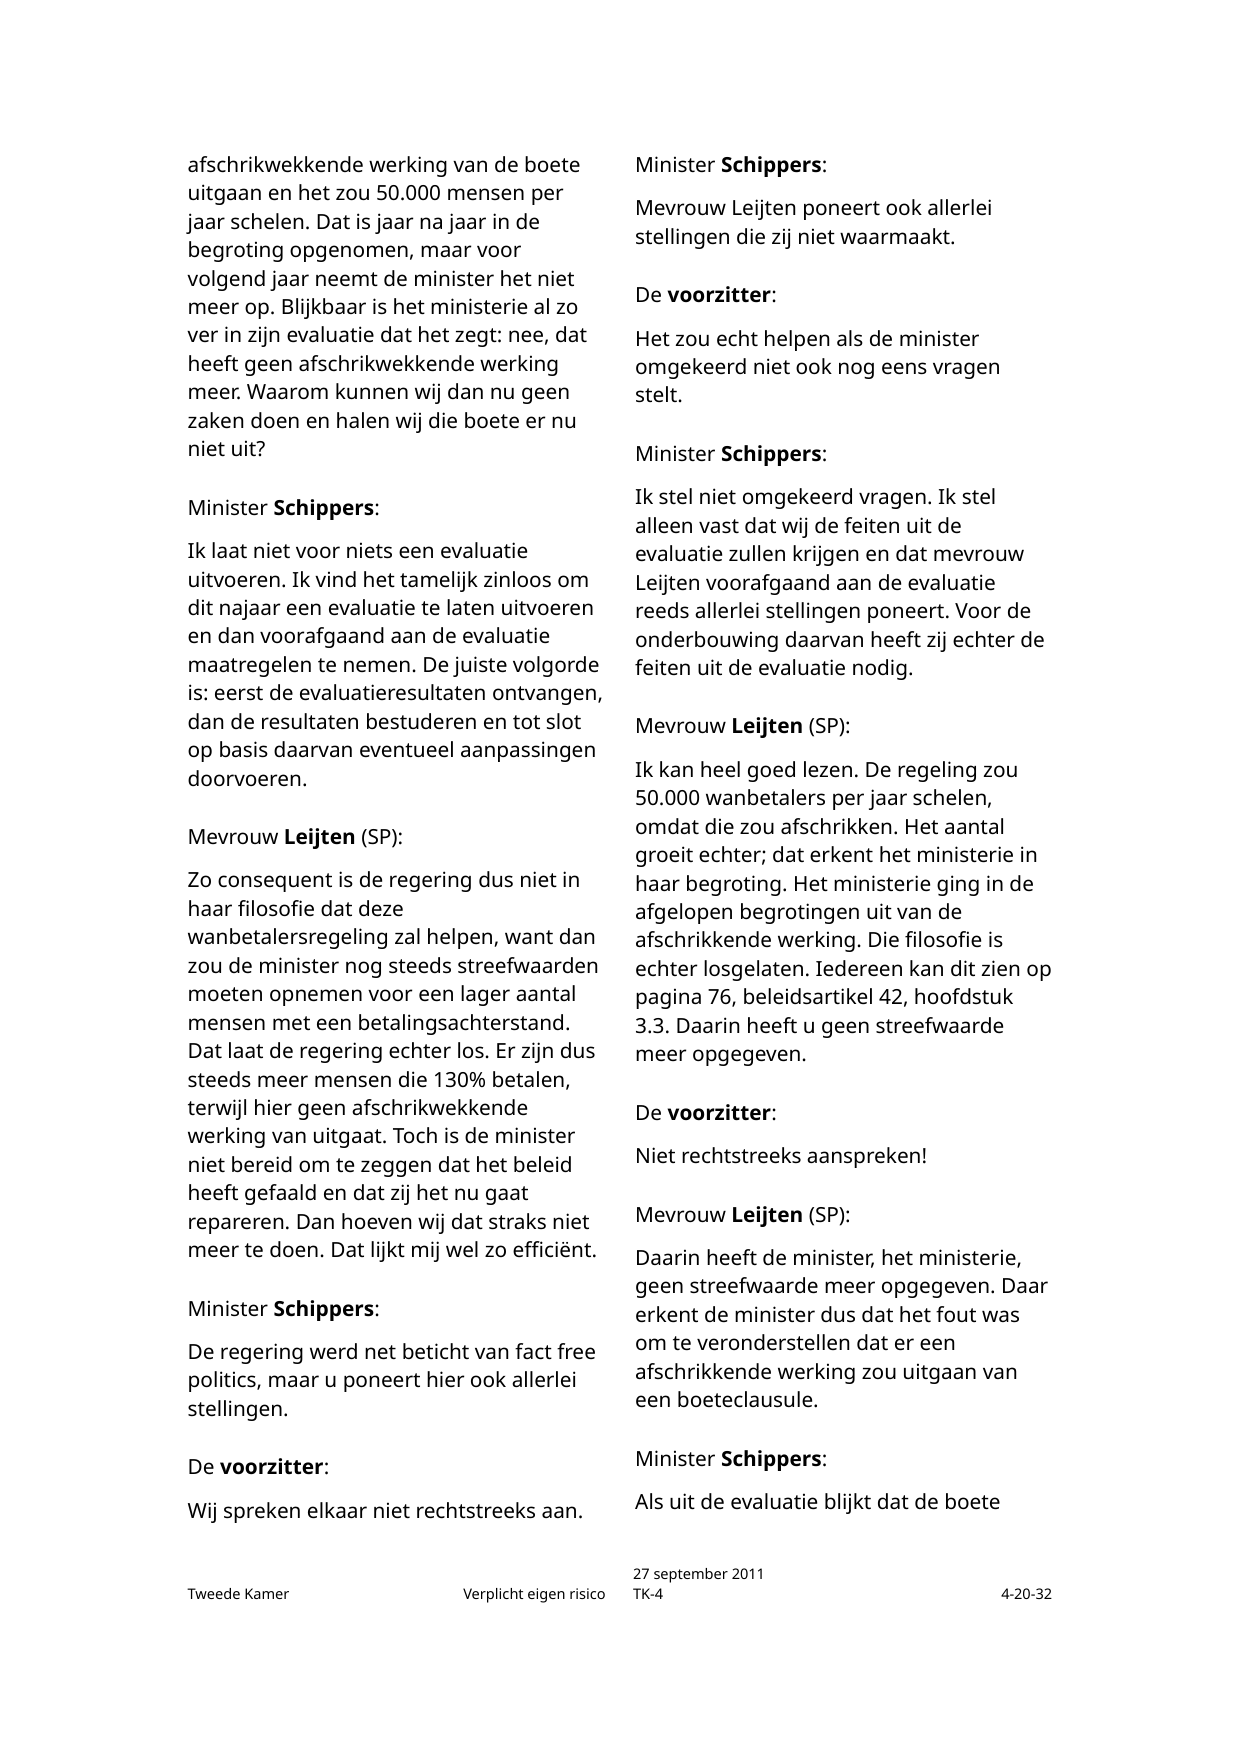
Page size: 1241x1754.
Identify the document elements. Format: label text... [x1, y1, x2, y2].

text De regering werd net beticht van fact free politics, maar u poneert hier ook allerlei stellingen. [187, 1337, 605, 1422]
text Niet rechtstreeks aanspreken! [635, 1141, 1053, 1170]
text Het zou echt helpen als de minister omgekeerd niet ook nog eens vragen stelt. [635, 324, 1053, 409]
text Ik laat niet voor niets een evaluatie uitvoeren. Ik vind het tamelijk zinloos om dit najaar een evaluatie te laten uitvoeren en dan voorafgaand aan de evaluatie maatregelen te nemen. De juiste volgorde is: eerst de evaluatieresultaten ontvangen, dan de resultaten bestuderen en tot slot op basis daarvan eventueel aanpassingen doorvoeren. [187, 536, 605, 792]
text Minister Schippers: [635, 439, 1053, 467]
text Mevrouw Leijten poneert ook allerlei stellingen die zij niet waarmaakt. [635, 193, 1053, 250]
text De voorzitter: [635, 280, 1053, 309]
text Minister Schippers: [635, 150, 1053, 178]
text Minister Schippers: [187, 1294, 605, 1322]
text Daarin heeft de minister, het ministerie, geen streefwaarde meer opgegeven. Daar erkent de minister dus dat het fout was om te veronderstellen dat er een afschrikkende werking zou uitgaan van een boeteclausule. [635, 1243, 1053, 1414]
text De voorzitter: [187, 1452, 605, 1481]
text Minister Schippers: [635, 1444, 1053, 1472]
text De voorzitter: [635, 1098, 1053, 1126]
text Mevrouw Leijten (SP): [187, 822, 605, 851]
text Wij spreken elkaar niet rechtstreeks aan. [187, 1496, 605, 1524]
text Minister Schippers: [187, 493, 605, 521]
text Ik stel niet omgekeerd vragen. Ik stel alleen vast dat wij de feiten uit de evaluatie zullen krijgen en dat mevrouw Leijten voorafgaand aan de evaluatie reeds allerlei stellingen poneert. Voor de onderbouwing daarvan heeft zij echter de feiten uit de evaluatie nodig. [635, 482, 1053, 682]
text Als uit de evaluatie blijkt dat de boete [635, 1487, 1053, 1516]
text afschrikwekkende werking van de boete uitgaan en het zou 50.000 mensen per jaar schelen. Dat is jaar na jaar in de begroting opgenomen, maar voor volgend jaar neemt de minister het niet meer op. Blijkbaar is het ministerie al zo ver in zijn evaluatie dat het zegt: nee, dat heeft geen afschrikwekkende werking meer. Waarom kunnen wij dan nu geen zaken doen en halen wij die boete er nu niet uit? [187, 150, 605, 463]
text Mevrouw Leijten (SP): [635, 1200, 1053, 1228]
text Ik kan heel goed lezen. De regeling zou 50.000 wanbetalers per jaar schelen, omdat die zou afschrikken. Het aantal groeit echter; dat erkent het ministerie in haar begroting. Het ministerie ging in de afgelopen begrotingen uit van de afschrikkende werking. Die filosofie is echter losgelaten. Iedereen kan dit zien op pagina 76, beleidsartikel 42, hoofdstuk 3.3. Daarin heeft u geen streefwaarde meer opgegeven. [635, 755, 1053, 1068]
text Zo consequent is de regering dus niet in haar filosofie dat deze wanbetalersregeling zal helpen, want dan zou de minister nog steeds streefwaarden moeten opnemen voor een lager aantal mensen met een betalingsachterstand. Dat laat de regering echter los. Er zijn dus steeds meer mensen die 130% betalen, terwijl hier geen afschrikwekkende werking van uitgaat. Toch is de minister niet bereid om te zeggen dat het beleid heeft gefaald en dat zij het nu gaat repareren. Dan hoeven wij dat straks niet meer te doen. Dat lijkt mij wel zo efficiënt. [187, 866, 605, 1264]
text Mevrouw Leijten (SP): [635, 712, 1053, 740]
